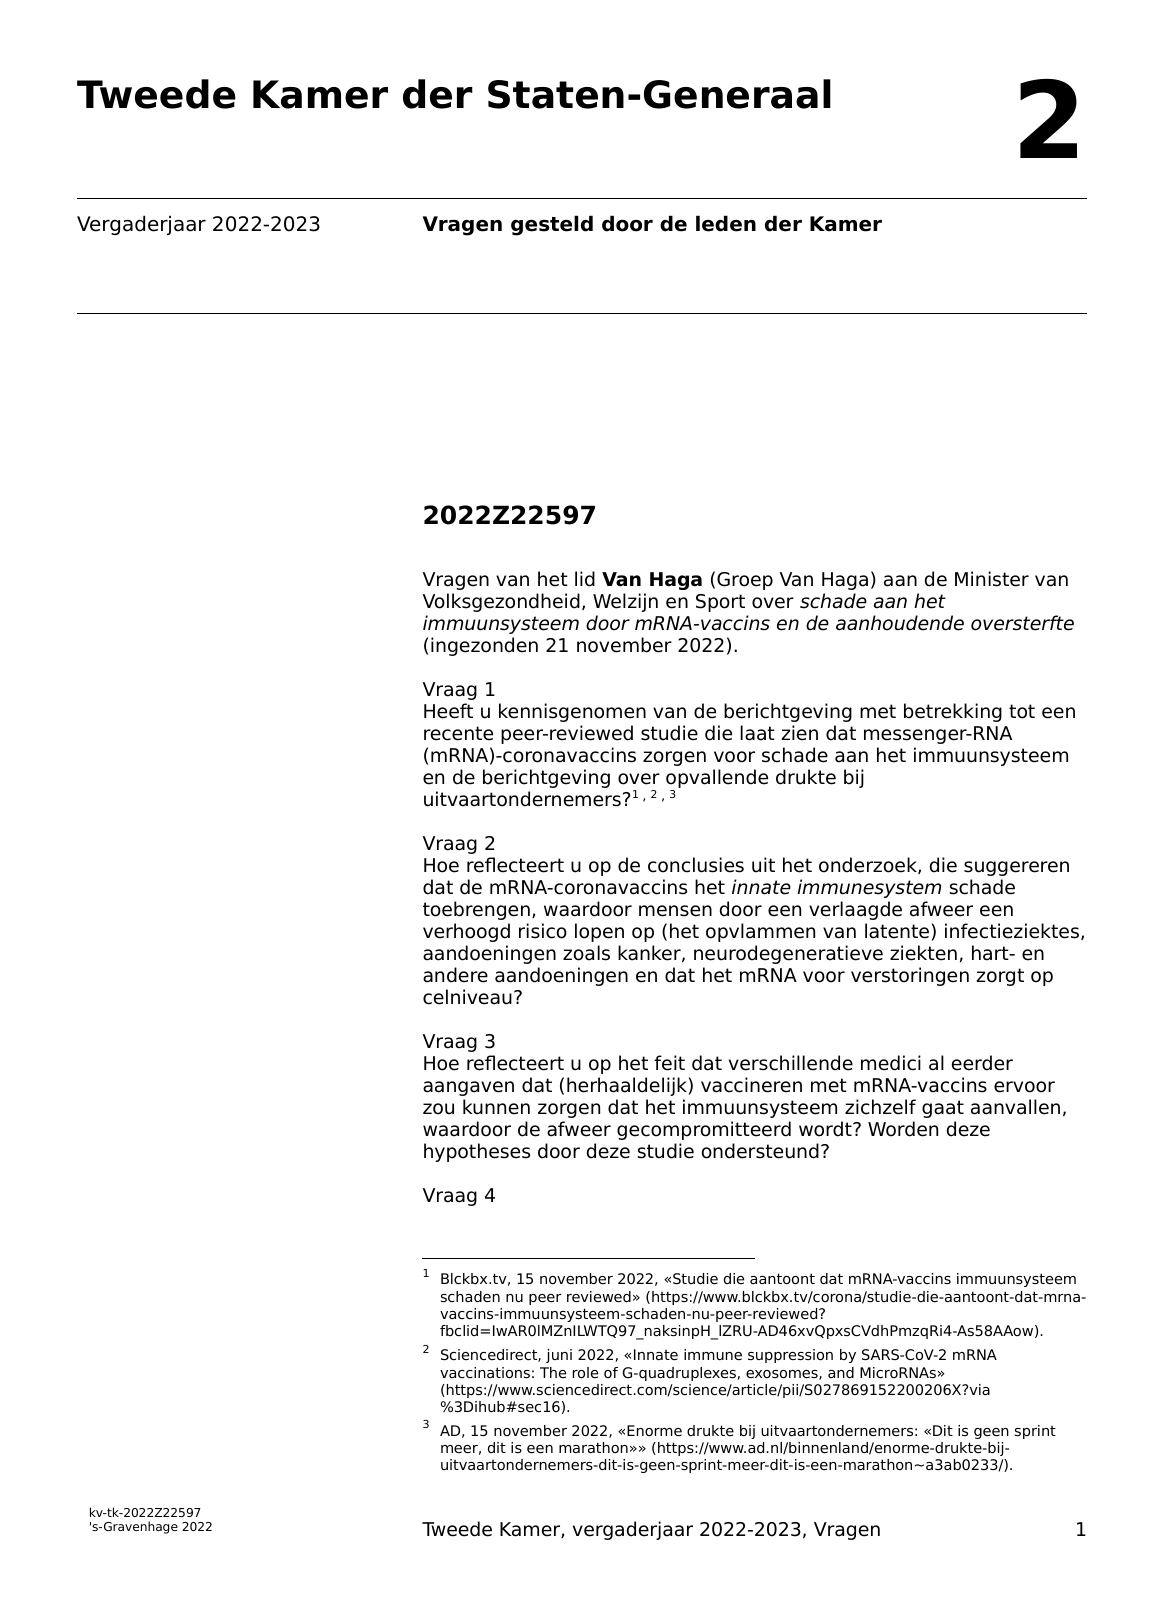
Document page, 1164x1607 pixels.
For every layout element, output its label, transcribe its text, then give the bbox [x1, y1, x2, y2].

text Vraag 3 [422, 1031, 1087, 1053]
text 2022Z22597 [422, 501, 1087, 531]
table_header 2 [886, 59, 1087, 198]
text Vragen van het lid Van Haga (Groep Van Haga) aan de Minister van Volksgezondheid, Welzijn en Sport over schade aan het immuunsysteem door mRNA-vaccins en de aanhoudende oversterfte (ingezonden 21 november 2022). [422, 569, 1087, 657]
text Blckbx.tv, 15 november 2022, «Studie die aantoont dat mRNA-vaccins immuunsysteem schaden nu peer reviewed» (https://www.blckbx.tv/corona/studie-die-aantoont-dat-mrna-vaccins-immuunsysteem-schaden-nu-peer-reviewed?fbclid=IwAR0lMZnILWTQ97_naksinpH_lZRU-AD46xvQpxsCVdhPmzqRi4-As58AAow). [422, 1267, 1087, 1340]
text Vraag 4 [422, 1185, 1087, 1207]
text Hoe reflecteert u op het feit dat verschillende medici al eerder aangaven dat (herhaaldelijk) vaccineren met mRNA-vaccins ervoor zou kunnen zorgen dat het immuunsysteem zichzelf gaat aanvallen, waardoor de afweer gecompromitteerd wordt? Worden deze hypotheses door deze studie ondersteund? [422, 1053, 1087, 1163]
text Vraag 2 [422, 833, 1087, 855]
text 's-Gravenhage 2022 [88, 1520, 323, 1534]
text Sciencedirect, juni 2022, «Innate immune suppression by SARS-CoV-2 mRNA vaccinations: The role of G-quadruplexes, exosomes, and MicroRNAs» (https://www.sciencedirect.com/science/article/pii/S027869152200206X?via%3Dihub#sec16). [422, 1343, 1087, 1416]
text Heeft u kennisgenomen van de berichtgeving met betrekking tot een recente peer-reviewed studie die laat zien dat messenger-RNA (mRNA)-coronavaccins zorgen voor schade aan het immuunsysteem en de berichtgeving over opvallende drukte bij uitvaartondernemers?, , [422, 701, 1087, 811]
text Vraag 1 [422, 679, 1087, 701]
table_cell Vergaderjaar 2022-2023 [77, 199, 422, 313]
text kv-tk-2022Z22597 [88, 1506, 323, 1520]
table_header Tweede Kamer der Staten-Generaal [77, 59, 886, 198]
table_cell Vragen gesteld door de leden der Kamer [422, 199, 1087, 313]
text Hoe reflecteert u op de conclusies uit het onderzoek, die suggereren dat de mRNA-coronavaccins het innate immunesystem schade toebrengen, waardoor mensen door een verlaagde afweer een verhoogd risico lopen op (het opvlammen van latente) infectieziektes, aandoeningen zoals kanker, neurodegeneratieve ziekten, hart- en andere aandoeningen en dat het mRNA voor verstoringen zorgt op celniveau? [422, 855, 1087, 1009]
text AD, 15 november 2022, «Enorme drukte bij uitvaartondernemers: «Dit is geen sprint meer, dit is een marathon»» (https://www.ad.nl/binnenland/enorme-drukte-bij-uitvaartondernemers-dit-is-geen-sprint-meer-dit-is-een-marathon~a3ab0233/). [422, 1418, 1087, 1474]
